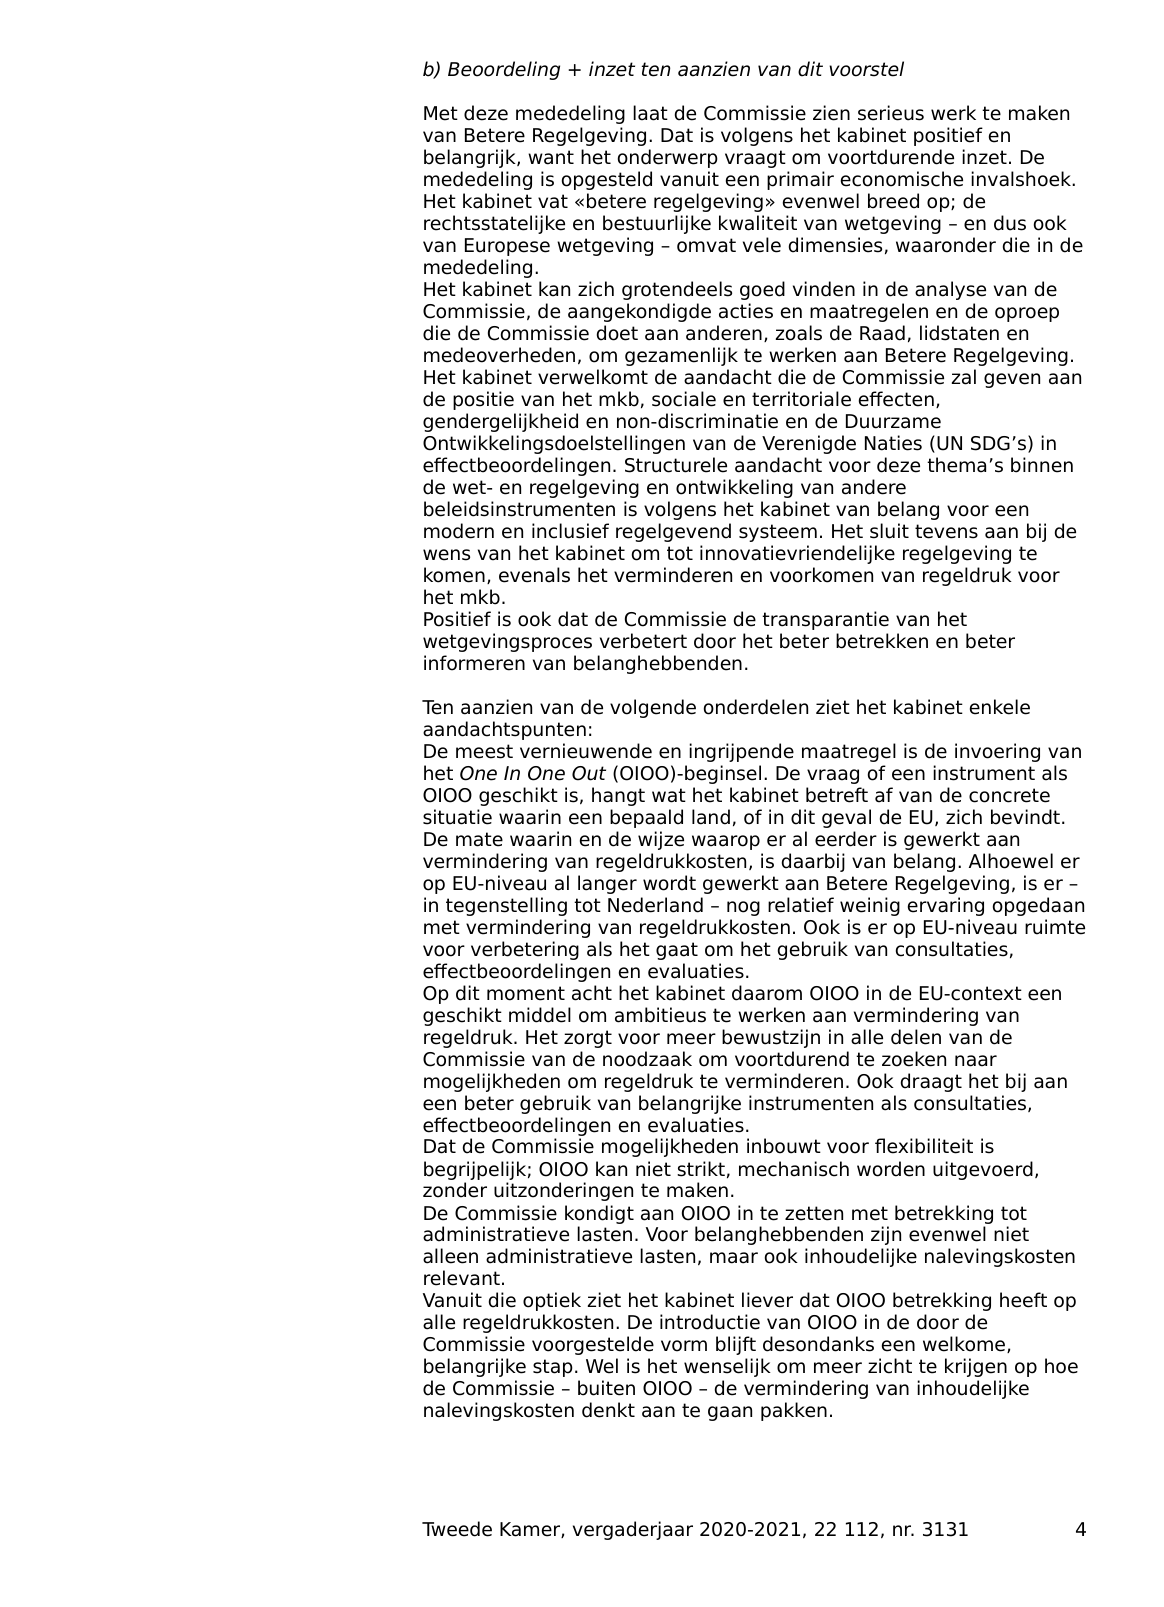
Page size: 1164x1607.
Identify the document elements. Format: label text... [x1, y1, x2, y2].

text Dat de Commissie mogelijkheden inbouwt voor flexibiliteit is begrijpelijk; OIOO kan niet strikt, mechanisch worden uitgevoerd, zonder uitzonderingen te maken. [422, 1136, 1087, 1202]
text Positief is ook dat de Commissie de transparantie van het wetgevingsproces verbetert door het beter betrekken en beter informeren van belanghebbenden. [422, 609, 1087, 675]
text Het kabinet kan zich grotendeels goed vinden in de analyse van de Commissie, de aangekondigde acties en maatregelen en de oproep die de Commissie doet aan anderen, zoals de Raad, lidstaten en medeoverheden, om gezamenlijk te werken aan Betere Regelgeving. Het kabinet verwelkomt de aandacht die de Commissie zal geven aan de positie van het mkb, sociale en territoriale effecten, gendergelijkheid en non-discriminatie en de Duurzame Ontwikkelingsdoelstellingen van de Verenigde Naties (UN SDG’s) in effectbeoordelingen. Structurele aandacht voor deze thema’s binnen de wet- en regelgeving en ontwikkeling van andere beleidsinstrumenten is volgens het kabinet van belang voor een modern en inclusief regelgevend systeem. Het sluit tevens aan bij de wens van het kabinet om tot innovatievriendelijke regelgeving te komen, evenals het verminderen en voorkomen van regeldruk voor het mkb. [422, 279, 1087, 609]
text Vanuit die optiek ziet het kabinet liever dat OIOO betrekking heeft op alle regeldrukkosten. De introductie van OIOO in de door de Commissie voorgestelde vorm blijft desondanks een welkome, belangrijke stap. Wel is het wenselijk om meer zicht te krijgen op hoe de Commissie – buiten OIOO – de vermindering van inhoudelijke nalevingskosten denkt aan te gaan pakken. [422, 1290, 1087, 1422]
text Met deze mededeling laat de Commissie zien serieus werk te maken van Betere Regelgeving. Dat is volgens het kabinet positief en belangrijk, want het onderwerp vraagt om voortdurende inzet. De mededeling is opgesteld vanuit een primair economische invalshoek. Het kabinet vat «betere regelgeving» evenwel breed op; de rechtsstatelijke en bestuurlijke kwaliteit van wetgeving – en dus ook van Europese wetgeving – omvat vele dimensies, waaronder die in de mededeling. [422, 103, 1087, 279]
text Op dit moment acht het kabinet daarom OIOO in de EU-context een geschikt middel om ambitieus te werken aan vermindering van regeldruk. Het zorgt voor meer bewustzijn in alle delen van de Commissie van de noodzaak om voortdurend te zoeken naar mogelijkheden om regeldruk te verminderen. Ook draagt het bij aan een beter gebruik van belangrijke instrumenten als consultaties, effectbeoordelingen en evaluaties. [422, 983, 1087, 1136]
text De Commissie kondigt aan OIOO in te zetten met betrekking tot administratieve lasten. Voor belanghebbenden zijn evenwel niet alleen administratieve lasten, maar ook inhoudelijke nalevingskosten relevant. [422, 1202, 1087, 1290]
subtitle b) Beoordeling + inzet ten aanzien van dit voorstel [422, 59, 1087, 81]
text Ten aanzien van de volgende onderdelen ziet het kabinet enkele aandachtspunten: [422, 697, 1087, 741]
text De meest vernieuwende en ingrijpende maatregel is de invoering van het One In One Out (OIOO)-beginsel. De vraag of een instrument als OIOO geschikt is, hangt wat het kabinet betreft af van de concrete situatie waarin een bepaald land, of in dit geval de EU, zich bevindt. De mate waarin en de wijze waarop er al eerder is gewerkt aan vermindering van regeldrukkosten, is daarbij van belang. Alhoewel er op EU-niveau al langer wordt gewerkt aan Betere Regelgeving, is er – in tegenstelling tot Nederland – nog relatief weinig ervaring opgedaan met vermindering van regeldrukkosten. Ook is er op EU-niveau ruimte voor verbetering als het gaat om het gebruik van consultaties, effectbeoordelingen en evaluaties. [422, 741, 1087, 983]
